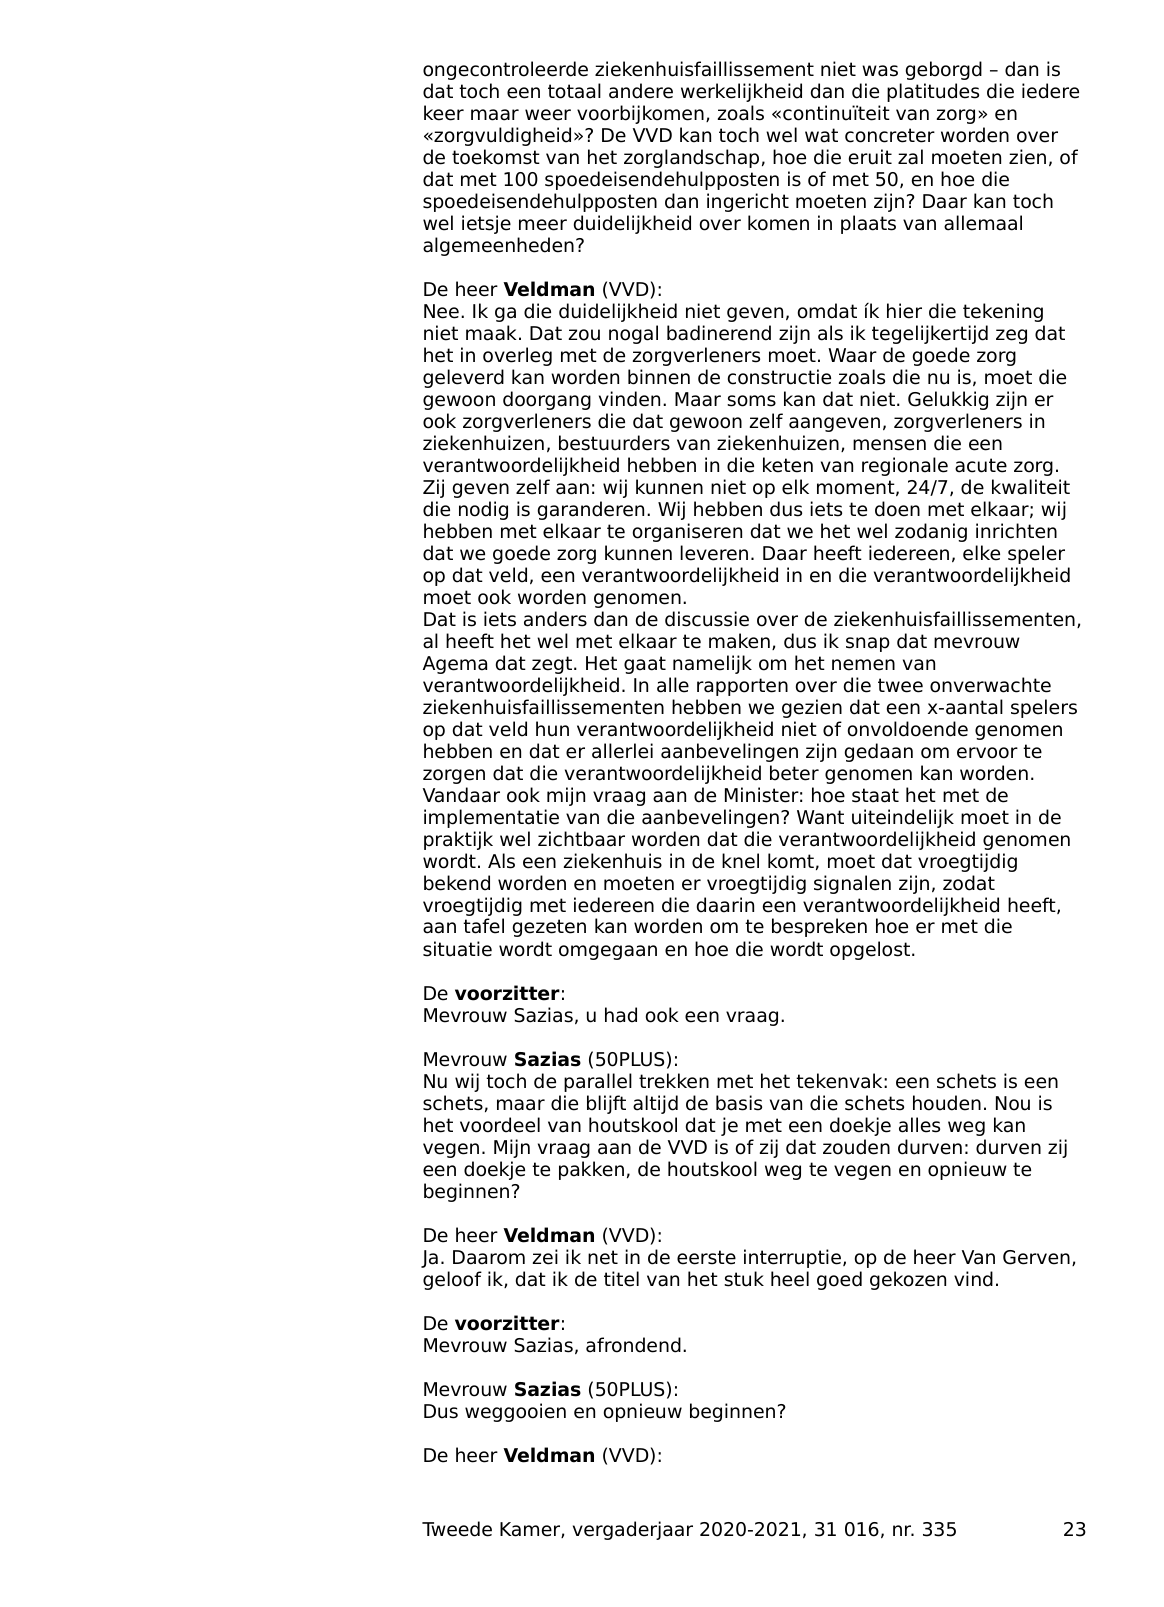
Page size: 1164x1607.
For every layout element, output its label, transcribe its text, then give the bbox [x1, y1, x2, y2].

text Nu wij toch de parallel trekken met het tekenvak: een schets is een schets, maar die blijft altijd de basis van die schets houden. Nou is het voordeel van houtskool dat je met een doekje alles weg kan vegen. Mijn vraag aan de VVD is of zij dat zouden durven: durven zij een doekje te pakken, de houtskool weg te vegen en opnieuw te beginnen? [422, 1071, 1087, 1203]
text De heer Veldman (VVD): [422, 279, 1087, 301]
text Dus weggooien en opnieuw beginnen? [422, 1401, 1087, 1423]
text Mevrouw Sazias (50PLUS): [422, 1379, 1087, 1401]
text Mevrouw Sazias, u had ook een vraag. [422, 1004, 1087, 1027]
text Nee. Ik ga die duidelijkheid niet geven, omdat ík hier die tekening niet maak. Dat zou nogal badinerend zijn als ik tegelijkertijd zeg dat het in overleg met de zorgverleners moet. Waar de goede zorg geleverd kan worden binnen de constructie zoals die nu is, moet die gewoon doorgang vinden. Maar soms kan dat niet. Gelukkig zijn er ook zorgverleners die dat gewoon zelf aangeven, zorgverleners in ziekenhuizen, bestuurders van ziekenhuizen, mensen die een verantwoordelijkheid hebben in die keten van regionale acute zorg. Zij geven zelf aan: wij kunnen niet op elk moment, 24/7, de kwaliteit die nodig is garanderen. Wij hebben dus iets te doen met elkaar; wij hebben met elkaar te organiseren dat we het wel zodanig inrichten dat we goede zorg kunnen leveren. Daar heeft iedereen, elke speler op dat veld, een verantwoordelijkheid in en die verantwoordelijkheid moet ook worden genomen. [422, 301, 1087, 609]
text De voorzitter: [422, 1313, 1087, 1335]
text De heer Veldman (VVD): [422, 1445, 1087, 1467]
text Ja. Daarom zei ik net in de eerste interruptie, op de heer Van Gerven, geloof ik, dat ik de titel van het stuk heel goed gekozen vind. [422, 1247, 1087, 1291]
text Dat is iets anders dan de discussie over de ziekenhuisfaillissementen, al heeft het wel met elkaar te maken, dus ik snap dat mevrouw Agema dat zegt. Het gaat namelijk om het nemen van verantwoordelijkheid. In alle rapporten over die twee onverwachte ziekenhuisfaillissementen hebben we gezien dat een x-aantal spelers op dat veld hun verantwoordelijkheid niet of onvoldoende genomen hebben en dat er allerlei aanbevelingen zijn gedaan om ervoor te zorgen dat die verantwoordelijkheid beter genomen kan worden. Vandaar ook mijn vraag aan de Minister: hoe staat het met de implementatie van die aanbevelingen? Want uiteindelijk moet in de praktijk wel zichtbaar worden dat die verantwoordelijkheid genomen wordt. Als een ziekenhuis in de knel komt, moet dat vroegtijdig bekend worden en moeten er vroegtijdig signalen zijn, zodat vroegtijdig met iedereen die daarin een verantwoordelijkheid heeft, aan tafel gezeten kan worden om te bespreken hoe er met die situatie wordt omgegaan en hoe die wordt opgelost. [422, 609, 1087, 960]
text Mevrouw Sazias (50PLUS): [422, 1049, 1087, 1071]
text ongecontroleerde ziekenhuisfaillissement niet was geborgd – dan is dat toch een totaal andere werkelijkheid dan die platitudes die iedere keer maar weer voorbijkomen, zoals «continuïteit van zorg» en «zorgvuldigheid»? De VVD kan toch wel wat concreter worden over de toekomst van het zorglandschap, hoe die eruit zal moeten zien, of dat met 100 spoedeisendehulpposten is of met 50, en hoe die spoedeisendehulpposten dan ingericht moeten zijn? Daar kan toch wel ietsje meer duidelijkheid over komen in plaats van allemaal algemeenheden? [422, 59, 1087, 257]
text De heer Veldman (VVD): [422, 1225, 1087, 1247]
text Mevrouw Sazias, afrondend. [422, 1335, 1087, 1357]
text De voorzitter: [422, 983, 1087, 1004]
